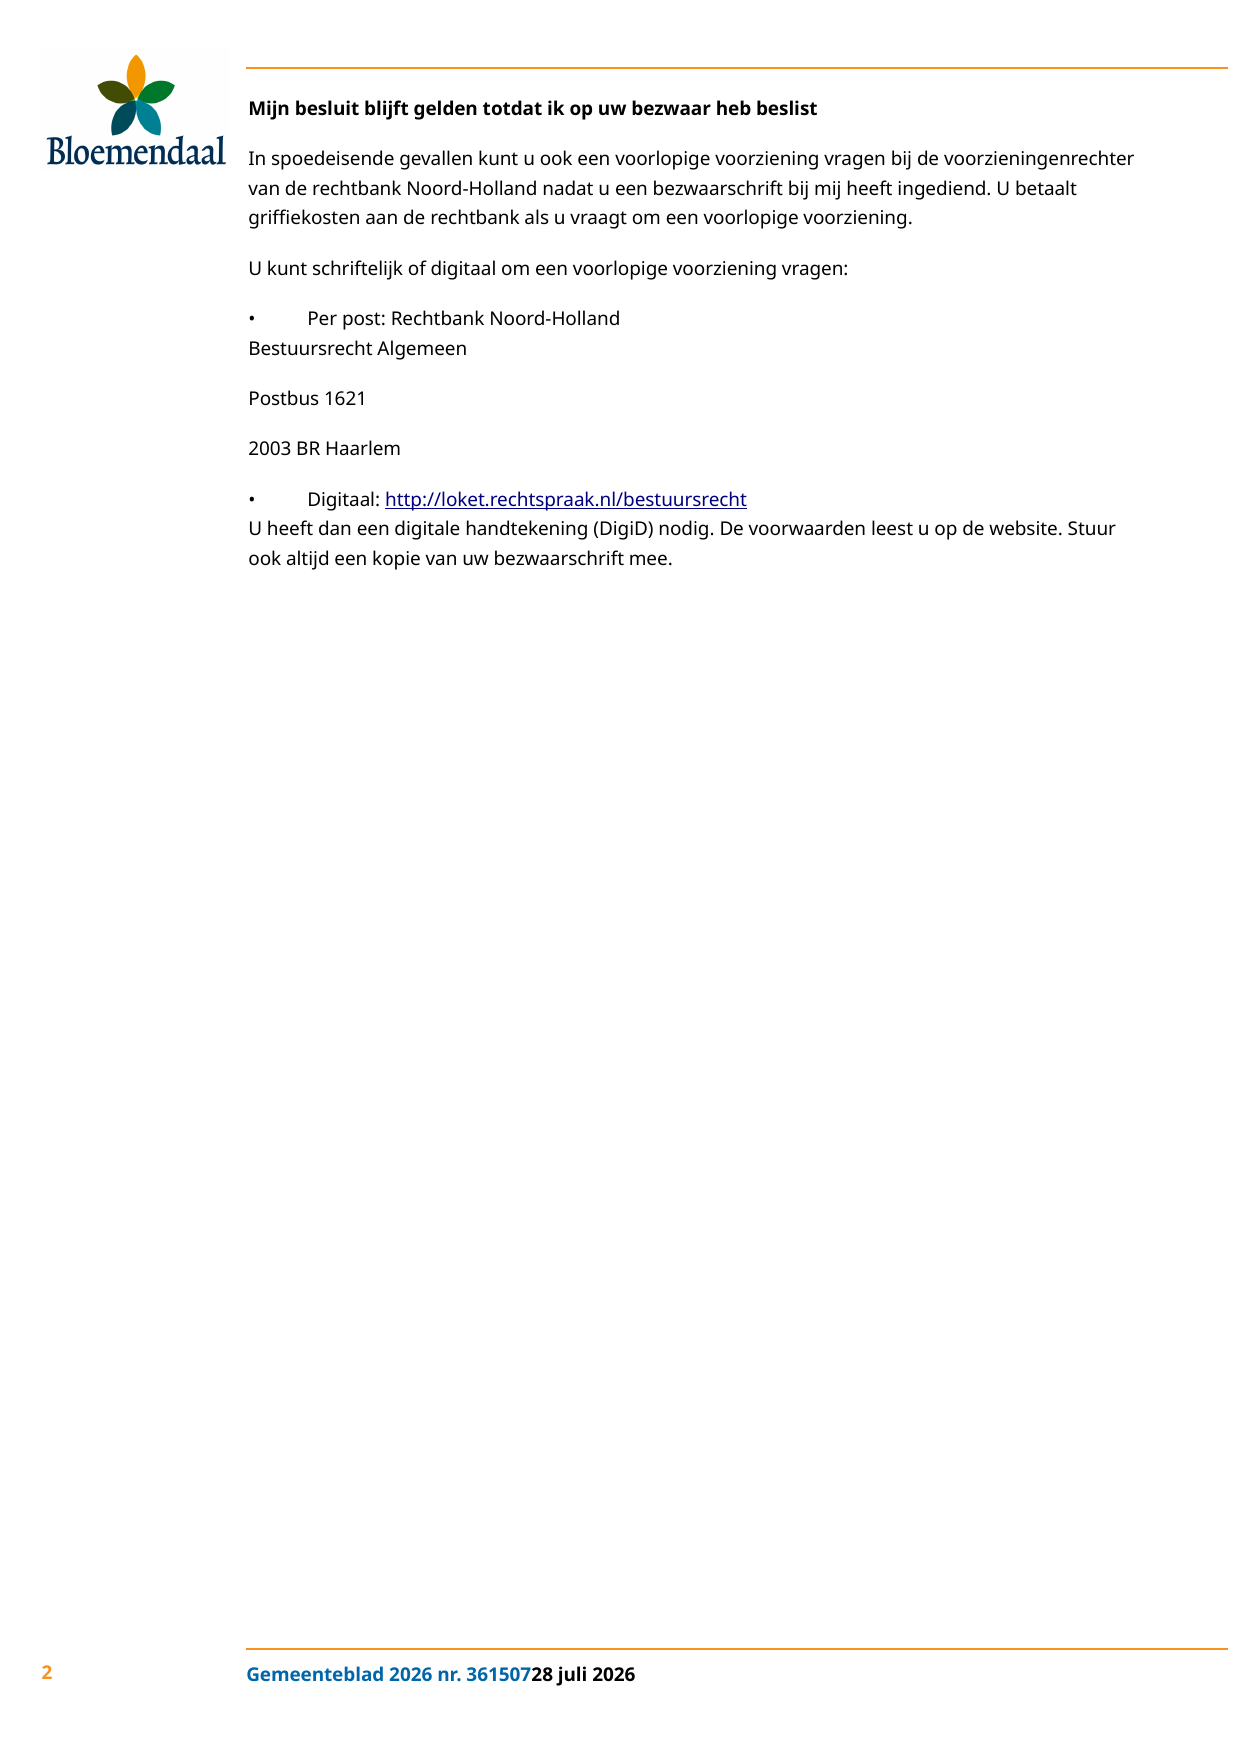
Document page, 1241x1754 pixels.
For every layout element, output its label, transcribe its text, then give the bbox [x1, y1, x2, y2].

text 2003 BR Haarlem [248, 436, 1152, 461]
text Postbus 1621 [248, 385, 1152, 411]
text U heeft dan een digitale handtekening (DigiD) nodig. De voorwaarden leest u op de website. Stuur ook altijd een kopie van uw bezwaarschrift mee. [248, 516, 1152, 571]
text U kunt schriftelijk of digitaal om een voorlopige voorziening vragen: [248, 255, 1152, 281]
text In spoedeisende gevallen kunt u ook een voorlopige voorziening vragen bij de voorzieningenrechter van de rechtbank Noord-Holland nadat u een bezwaarschrift bij mij heeft ingediend. U betaalt griffiekosten aan de rechtbank als u vraagt om een voorlopige voorziening. [248, 145, 1152, 230]
text Bestuursrecht Algemeen [248, 335, 1152, 361]
picture [41, 47, 231, 172]
text Mijn besluit blijft gelden totdat ik op uw bezwaar heb beslist [248, 95, 1152, 121]
list Per post: Rechtbank Noord-Holland [248, 305, 1152, 331]
list Digitaal: http://loket.rechtspraak.nl/bestuursrecht [248, 486, 1152, 512]
